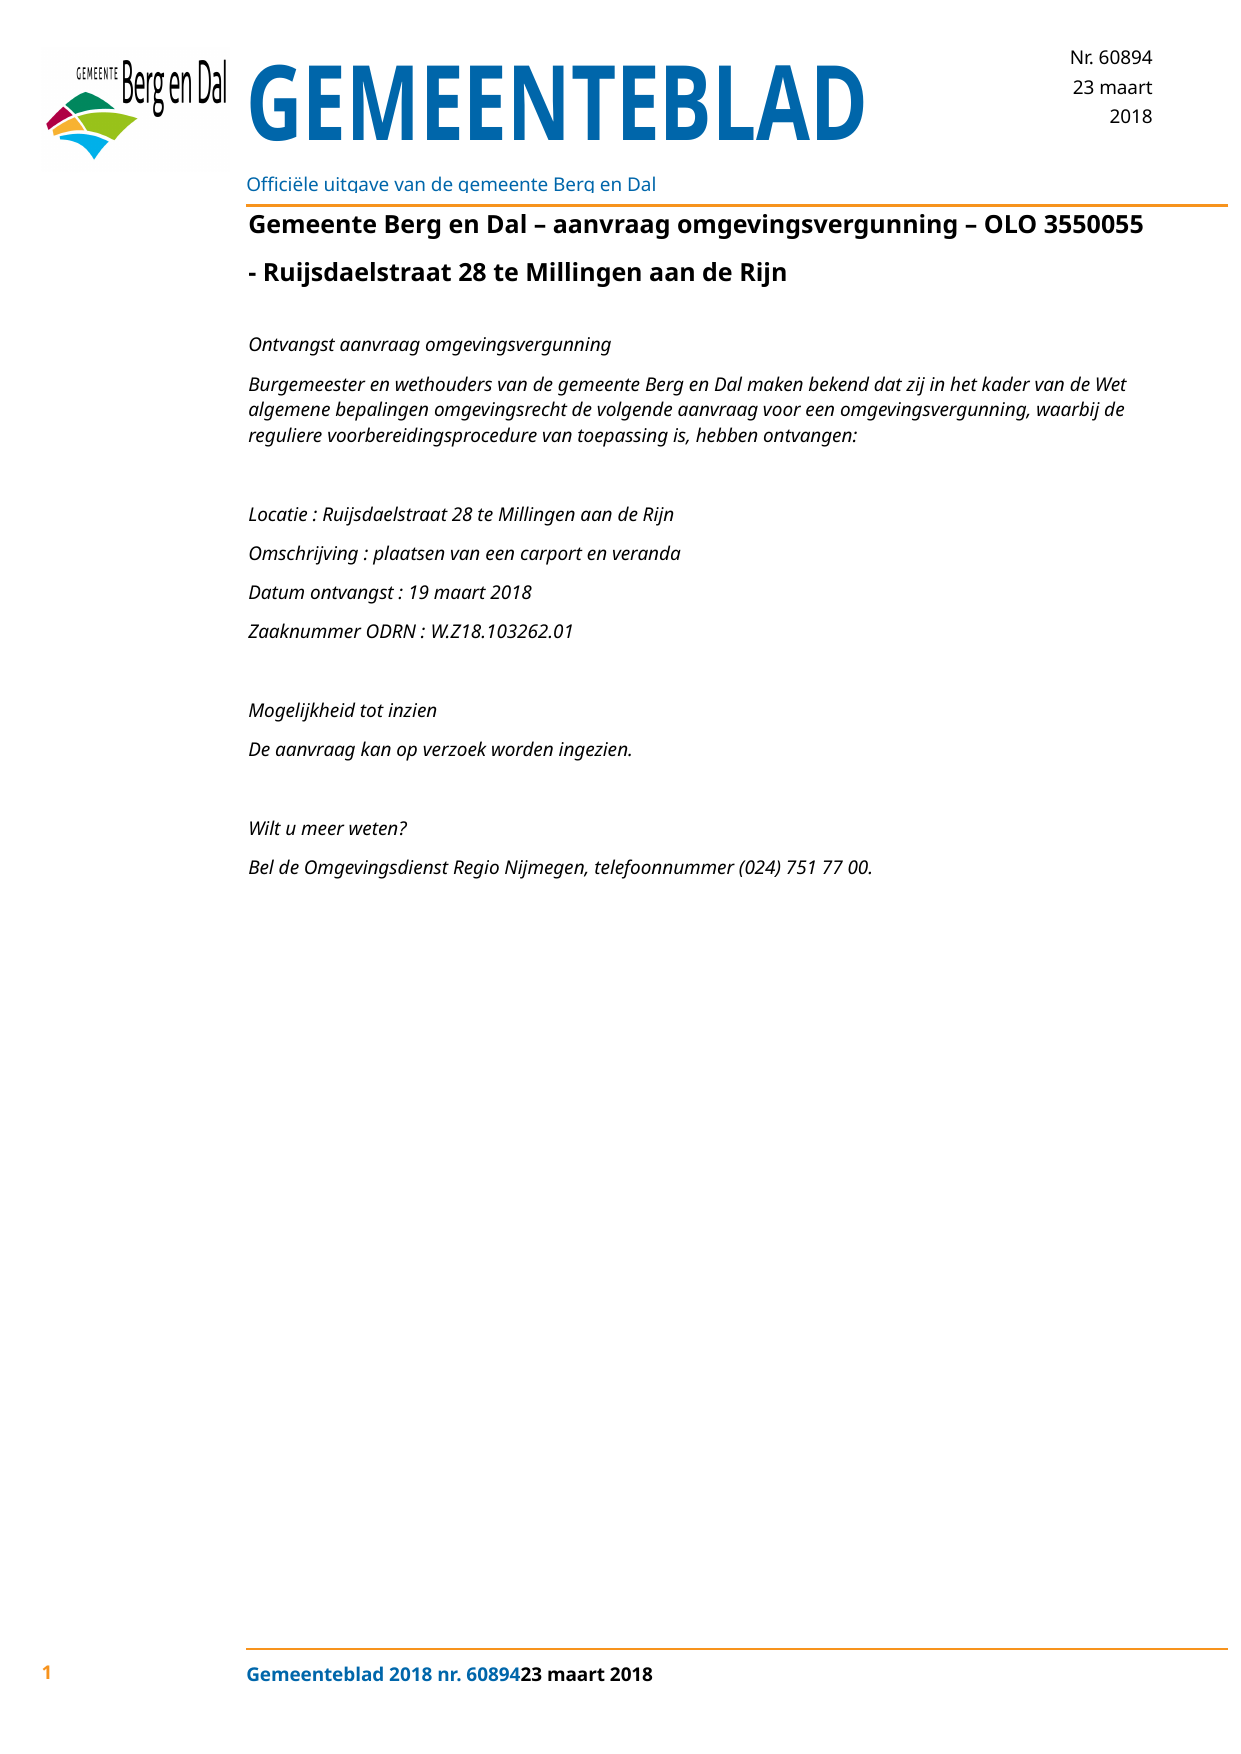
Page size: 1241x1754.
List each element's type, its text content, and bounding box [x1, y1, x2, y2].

text Ontvangst aanvraag omgevingsvergunning [248, 331, 1152, 357]
text Zaaknummer ODRN : W.Z18.103262.01 [248, 618, 1152, 644]
text Datum ontvangst : 19 maart 2018 [248, 579, 1152, 605]
text Locatie : Ruijsdaelstraat 28 te Millingen aan de Rijn [248, 501, 1152, 526]
text Burgemeester en wethouders van de gemeente Berg en Dal maken bekend dat zij in het kader van de Wet algemene bepalingen omgevingsrecht de volgende aanvraag voor een omgevingsvergunning, waarbij de reguliere voorbereidingsprocedure van toepassing is, hebben ontvangen: [248, 371, 1152, 448]
text Bel de Omgevingsdienst Regio Nijmegen, telefoonnummer (024) 751 77 00. [248, 854, 1152, 880]
text Mogelijkheid tot inzien [248, 697, 1152, 723]
text Omschrijving : plaatsen van een carport en veranda [248, 540, 1152, 566]
picture [41, 47, 231, 172]
text De aanvraag kan op verzoek worden ingezien. [248, 736, 1152, 762]
text Wilt u meer weten? [248, 815, 1152, 841]
text Gemeente Berg en Dal – aanvraag omgevingsvergunning – OLO 3550055 - Ruijsdaelstraat 28 te Millingen aan de Rijn [248, 207, 1152, 288]
